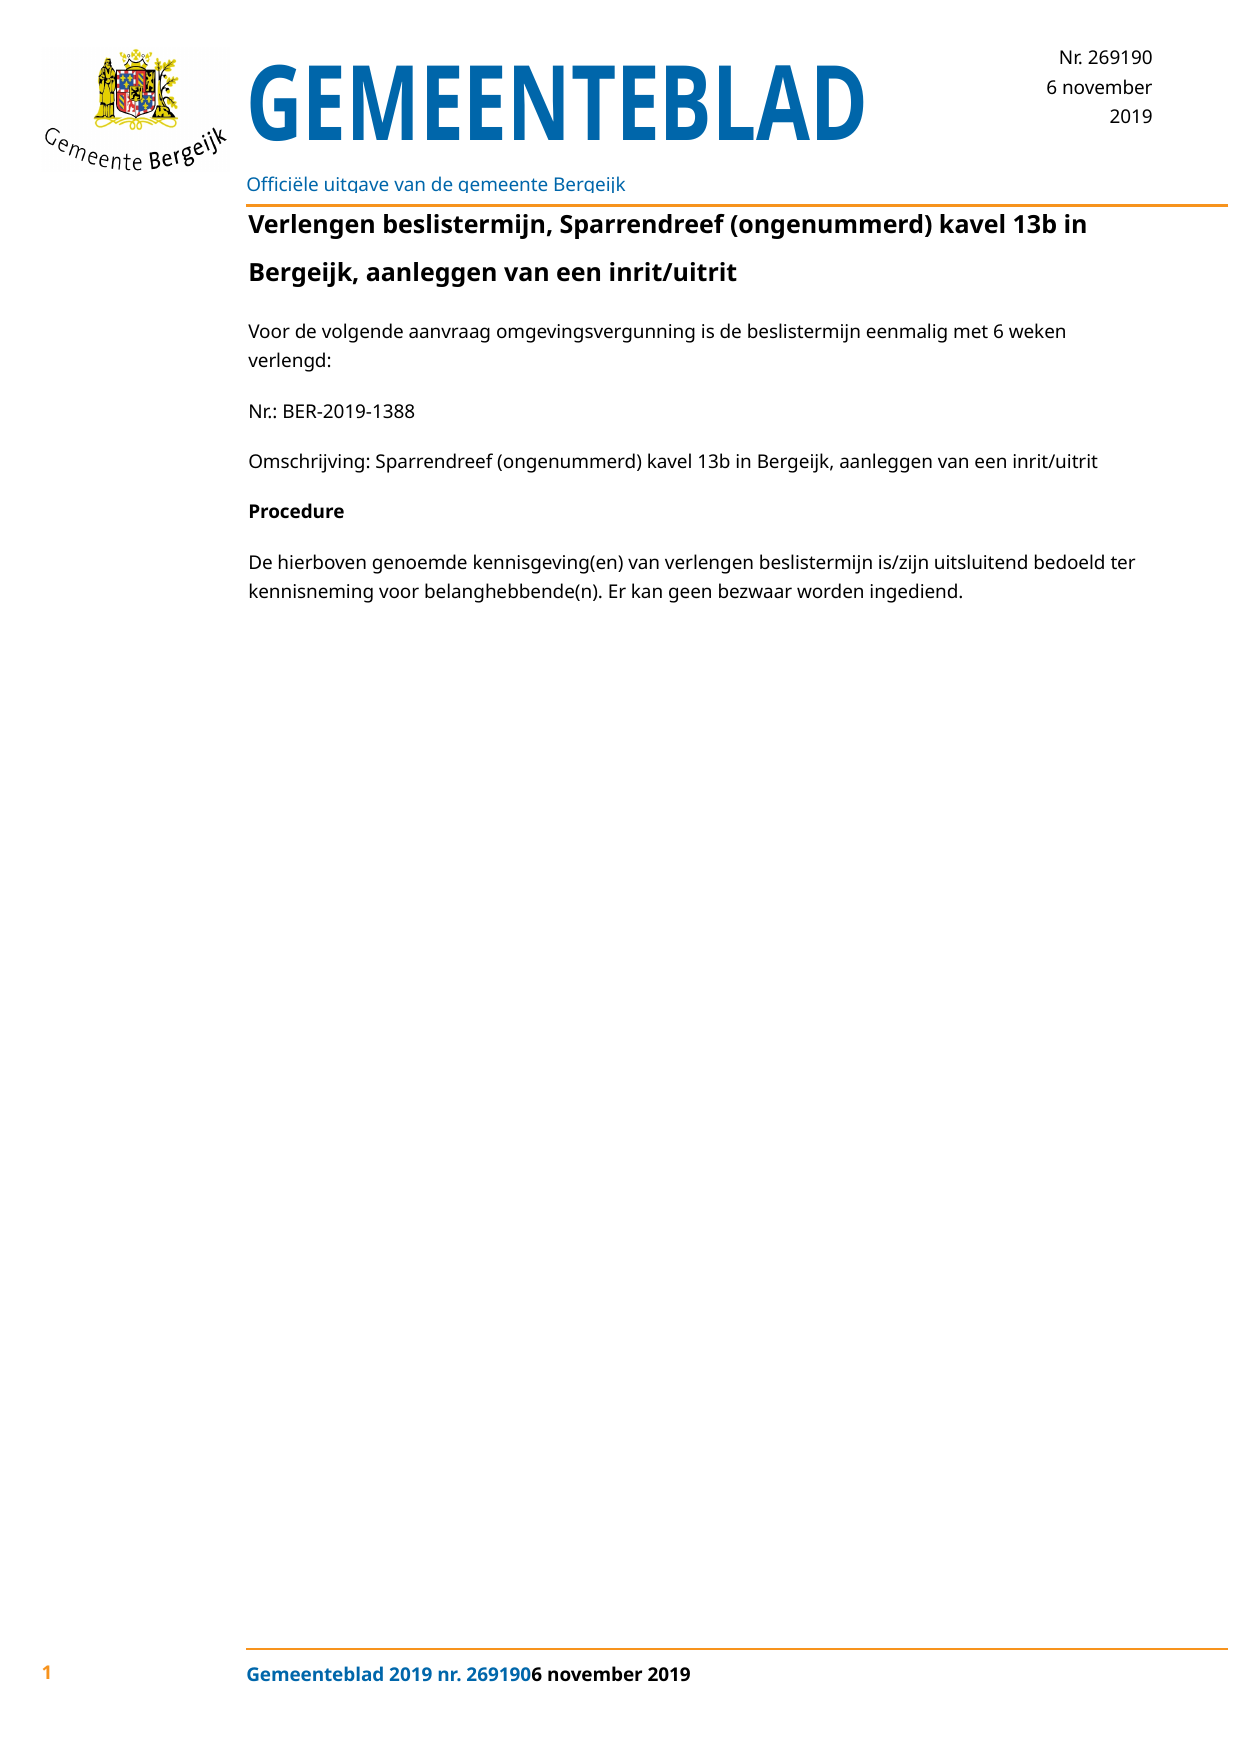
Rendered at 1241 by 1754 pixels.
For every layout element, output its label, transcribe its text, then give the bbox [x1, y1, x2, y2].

text De hierboven genoemde kennisgeving(en) van verlengen beslistermijn is/zijn uitsluitend bedoeld ter kennisneming voor belanghebbende(n). Er kan geen bezwaar worden ingediend. [248, 549, 1152, 604]
text Nr.: BER-2019-1388 [248, 398, 1152, 424]
text Procedure [248, 499, 1152, 524]
picture [41, 47, 231, 172]
text Omschrijving: Sparrendreef (ongenummerd) kavel 13b in Bergeijk, aanleggen van een inrit/uitrit [248, 448, 1152, 474]
text Voor de volgende aanvraag omgevingsvergunning is de beslistermijn eenmalig met 6 weken verlengd: [248, 318, 1152, 373]
text Verlengen beslistermijn, Sparrendreef (ongenummerd) kavel 13b in Bergeijk, aanleggen van een inrit/uitrit [248, 207, 1152, 288]
